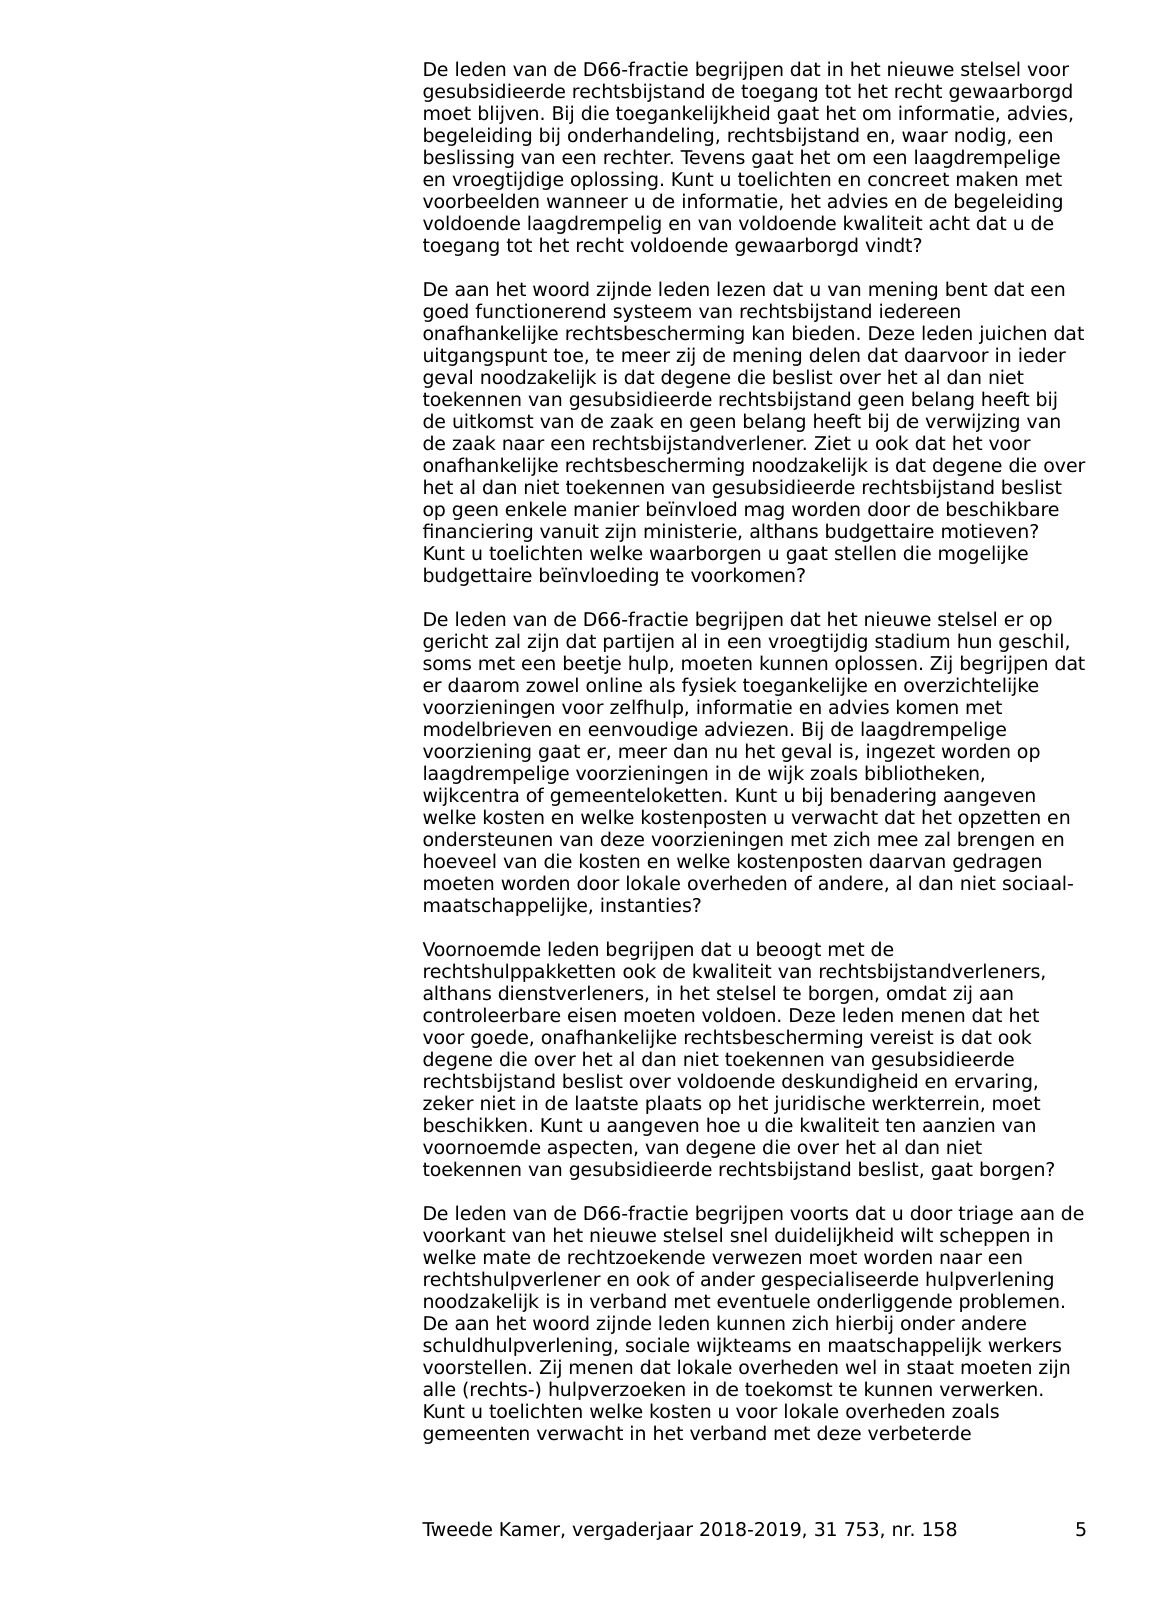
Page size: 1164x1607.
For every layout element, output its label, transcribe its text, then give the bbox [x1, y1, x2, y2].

text De aan het woord zijnde leden lezen dat u van mening bent dat een goed functionerend systeem van rechtsbijstand iedereen onafhankelijke rechtsbescherming kan bieden. Deze leden juichen dat uitgangspunt toe, te meer zij de mening delen dat daarvoor in ieder geval noodzakelijk is dat degene die beslist over het al dan niet toekennen van gesubsidieerde rechtsbijstand geen belang heeft bij de uitkomst van de zaak en geen belang heeft bij de verwijzing van de zaak naar een rechtsbijstandverlener. Ziet u ook dat het voor onafhankelijke rechtsbescherming noodzakelijk is dat degene die over het al dan niet toekennen van gesubsidieerde rechtsbijstand beslist op geen enkele manier beïnvloed mag worden door de beschikbare financiering vanuit zijn ministerie, althans budgettaire motieven? Kunt u toelichten welke waarborgen u gaat stellen die mogelijke budgettaire beïnvloeding te voorkomen? [422, 279, 1087, 587]
text De leden van de D66-fractie begrijpen voorts dat u door triage aan de voorkant van het nieuwe stelsel snel duidelijkheid wilt scheppen in welke mate de rechtzoekende verwezen moet worden naar een rechtshulpverlener en ook of ander gespecialiseerde hulpverlening noodzakelijk is in verband met eventuele onderliggende problemen. De aan het woord zijnde leden kunnen zich hierbij onder andere schuldhulpverlening, sociale wijkteams en maatschappelijk werkers voorstellen. Zij menen dat lokale overheden wel in staat moeten zijn alle (rechts-) hulpverzoeken in de toekomst te kunnen verwerken. Kunt u toelichten welke kosten u voor lokale overheden zoals gemeenten verwacht in het verband met deze verbeterde [422, 1203, 1087, 1444]
text Voornoemde leden begrijpen dat u beoogt met de rechtshulppakketten ook de kwaliteit van rechtsbijstandverleners, althans dienstverleners, in het stelsel te borgen, omdat zij aan controleerbare eisen moeten voldoen. Deze leden menen dat het voor goede, onafhankelijke rechtsbescherming vereist is dat ook degene die over het al dan niet toekennen van gesubsidieerde rechtsbijstand beslist over voldoende deskundigheid en ervaring, zeker niet in de laatste plaats op het juridische werkterrein, moet beschikken. Kunt u aangeven hoe u die kwaliteit ten aanzien van voornoemde aspecten, van degene die over het al dan niet toekennen van gesubsidieerde rechtsbijstand beslist, gaat borgen? [422, 939, 1087, 1181]
text De leden van de D66-fractie begrijpen dat het nieuwe stelsel er op gericht zal zijn dat partijen al in een vroegtijdig stadium hun geschil, soms met een beetje hulp, moeten kunnen oplossen. Zij begrijpen dat er daarom zowel online als fysiek toegankelijke en overzichtelijke voorzieningen voor zelfhulp, informatie en advies komen met modelbrieven en eenvoudige adviezen. Bij de laagdrempelige voorziening gaat er, meer dan nu het geval is, ingezet worden op laagdrempelige voorzieningen in de wijk zoals bibliotheken, wijkcentra of gemeenteloketten. Kunt u bij benadering aangeven welke kosten en welke kostenposten u verwacht dat het opzetten en ondersteunen van deze voorzieningen met zich mee zal brengen en hoeveel van die kosten en welke kostenposten daarvan gedragen moeten worden door lokale overheden of andere, al dan niet sociaal-maatschappelijke, instanties? [422, 609, 1087, 917]
text De leden van de D66-fractie begrijpen dat in het nieuwe stelsel voor gesubsidieerde rechtsbijstand de toegang tot het recht gewaarborgd moet blijven. Bij die toegankelijkheid gaat het om informatie, advies, begeleiding bij onderhandeling, rechtsbijstand en, waar nodig, een beslissing van een rechter. Tevens gaat het om een laagdrempelige en vroegtijdige oplossing. Kunt u toelichten en concreet maken met voorbeelden wanneer u de informatie, het advies en de begeleiding voldoende laagdrempelig en van voldoende kwaliteit acht dat u de toegang tot het recht voldoende gewaarborgd vindt? [422, 59, 1087, 257]
